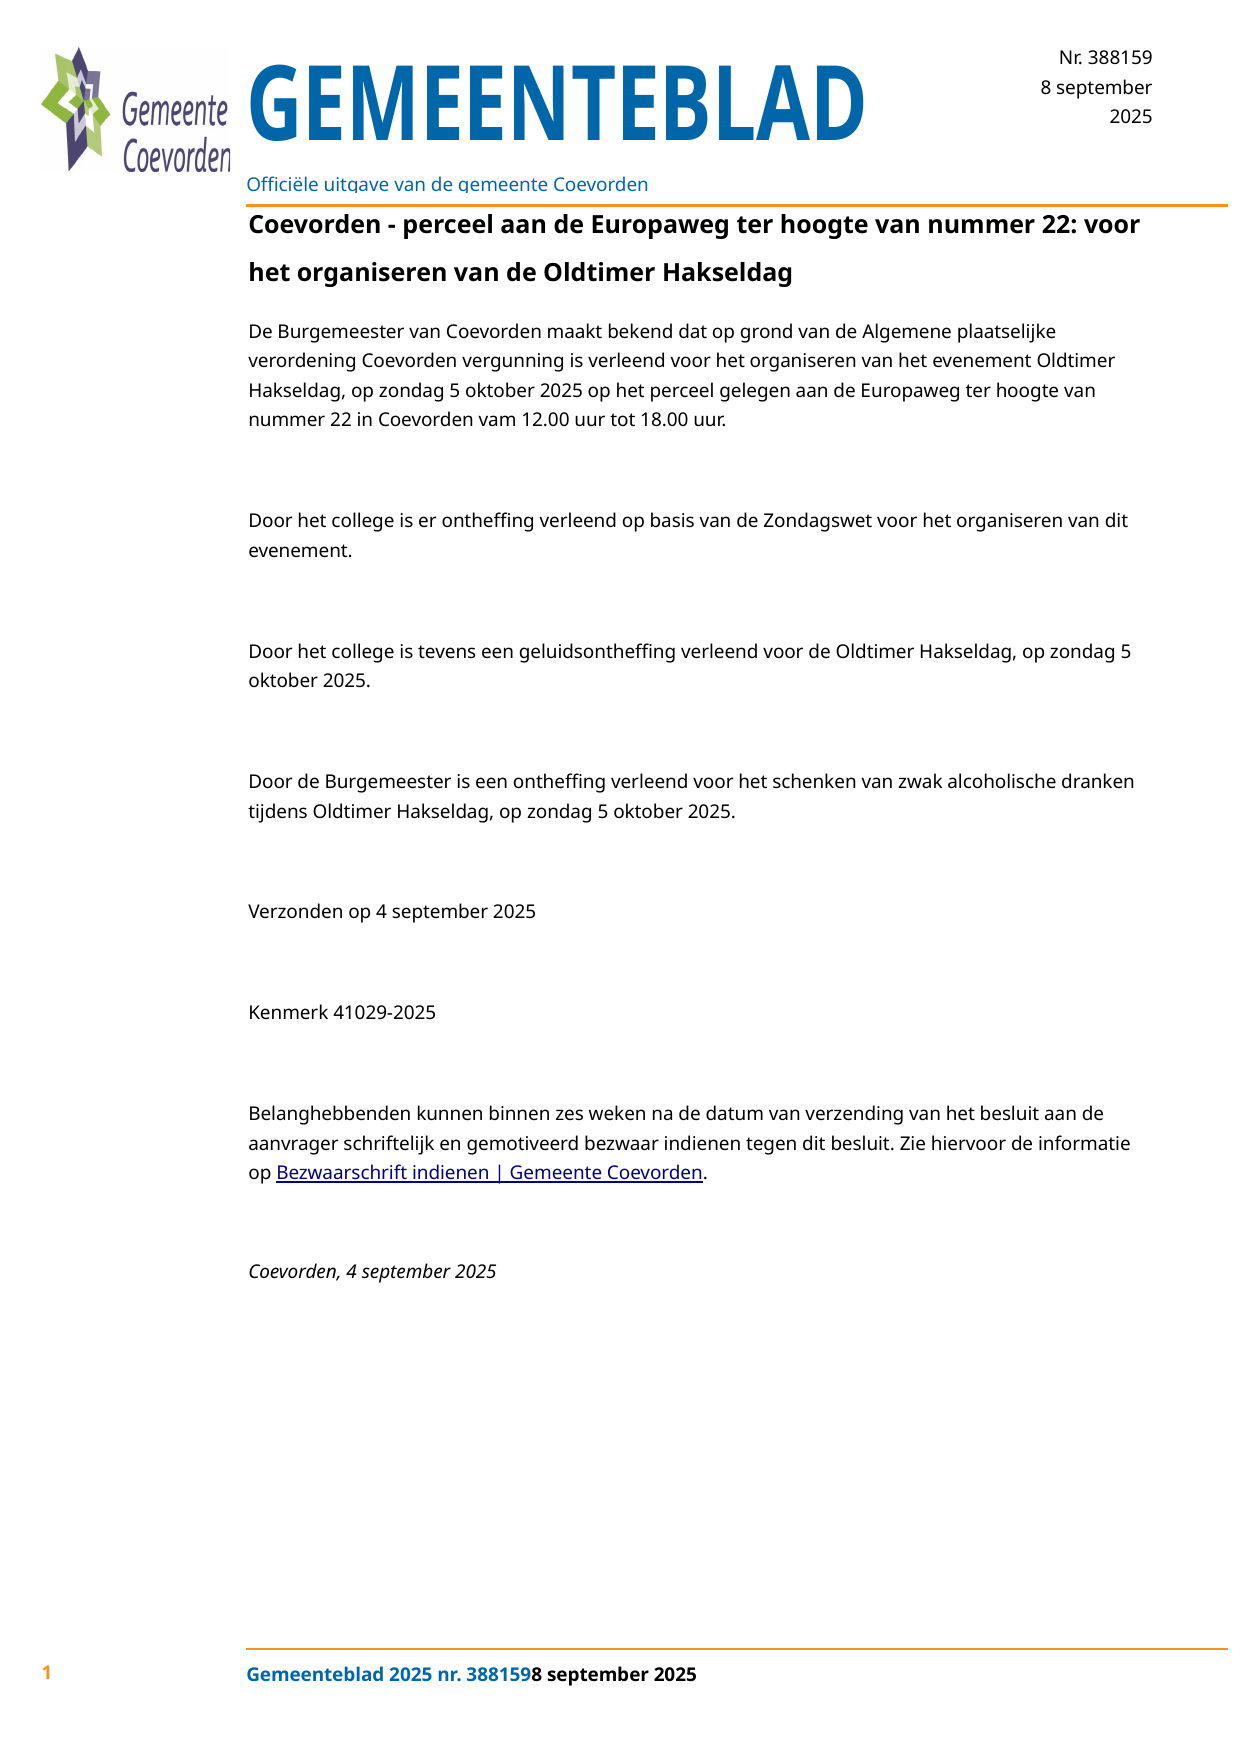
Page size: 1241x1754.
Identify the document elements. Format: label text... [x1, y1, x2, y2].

text Door het college is tevens een geluidsontheffing verleend voor de Oldtimer Hakseldag, op zondag 5 oktober 2025. [248, 638, 1152, 693]
text Door het college is er ontheffing verleend op basis van de Zondagswet voor het organiseren van dit evenement. [248, 507, 1152, 563]
text Verzonden op 4 september 2025 [248, 899, 1152, 924]
text Coevorden, 4 september 2025 [248, 1258, 1152, 1283]
picture [41, 47, 231, 172]
text Coevorden - perceel aan de Europaweg ter hoogte van nummer 22: voor het organiseren van de Oldtimer Hakseldag [248, 207, 1152, 288]
text Door de Burgemeester is een ontheffing verleend voor het schenken van zwak alcoholische dranken tijdens Oldtimer Hakseldag, op zondag 5 oktober 2025. [248, 768, 1152, 824]
text Kenmerk 41029-2025 [248, 999, 1152, 1025]
text Belanghebbenden kunnen binnen zes weken na de datum van verzending van het besluit aan de aanvrager schriftelijk en gemotiveerd bezwaar indienen tegen dit besluit. Zie hiervoor de informatie op Bezwaarschrift indienen | Gemeente Coevorden. [248, 1100, 1152, 1185]
text De Burgemeester van Coevorden maakt bekend dat op grond van de Algemene plaatselijke verordening Coevorden vergunning is verleend voor het organiseren van het evenement Oldtimer Hakseldag, op zondag 5 oktober 2025 op het perceel gelegen aan de Europaweg ter hoogte van nummer 22 in Coevorden vam 12.00 uur tot 18.00 uur. [248, 318, 1152, 432]
